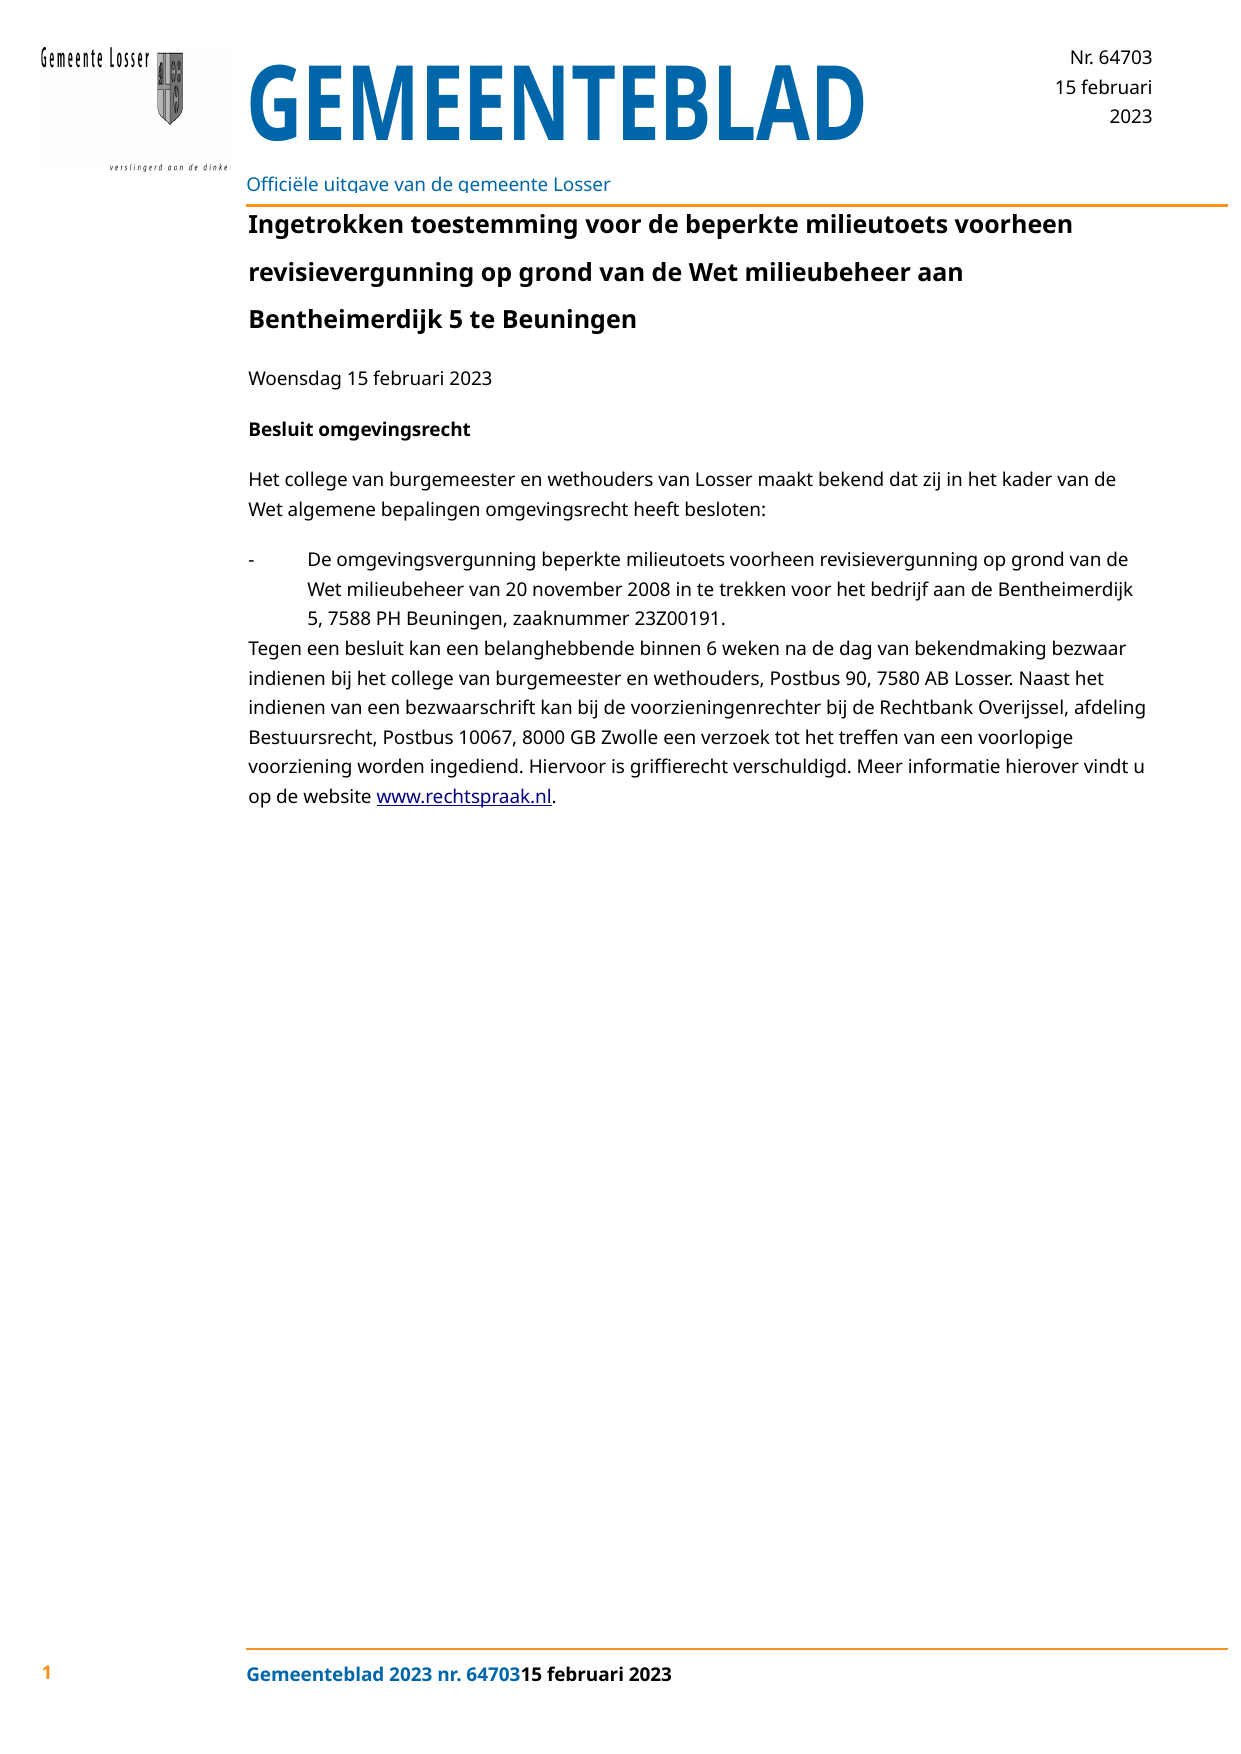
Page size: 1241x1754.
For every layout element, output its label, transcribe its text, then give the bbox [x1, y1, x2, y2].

text Ingetrokken toestemming voor de beperkte milieutoets voorheen revisievergunning op grond van de Wet milieubeheer aan Bentheimerdijk 5 te Beuningen [248, 207, 1152, 336]
list De omgevingsvergunning beperkte milieutoets voorheen revisievergunning op grond van de Wet milieubeheer van 20 november 2008 in te trekken voor het bedrijf aan de Bentheimerdijk 5, 7588 PH Beuningen, zaaknummer 23Z00191. [248, 546, 1152, 631]
picture [41, 47, 231, 172]
text Besluit omgevingsrecht [248, 416, 1152, 442]
text Het college van burgemeester en wethouders van Losser maakt bekend dat zij in het kader van de Wet algemene bepalingen omgevingsrecht heeft besloten: [248, 466, 1152, 522]
text Tegen een besluit kan een belanghebbende binnen 6 weken na de dag van bekendmaking bezwaar indienen bij het college van burgemeester en wethouders, Postbus 90, 7580 AB Losser. Naast het indienen van een bezwaarschrift kan bij de voorzieningenrechter bij de Rechtbank Overijssel, afdeling Bestuursrecht, Postbus 10067, 8000 GB Zwolle een verzoek tot het treffen van een voorlopige voorziening worden ingediend. Hiervoor is griffierecht verschuldigd. Meer informatie hierover vindt u op de website www.rechtspraak.nl. [248, 635, 1152, 809]
text Woensdag 15 februari 2023 [248, 366, 1152, 391]
